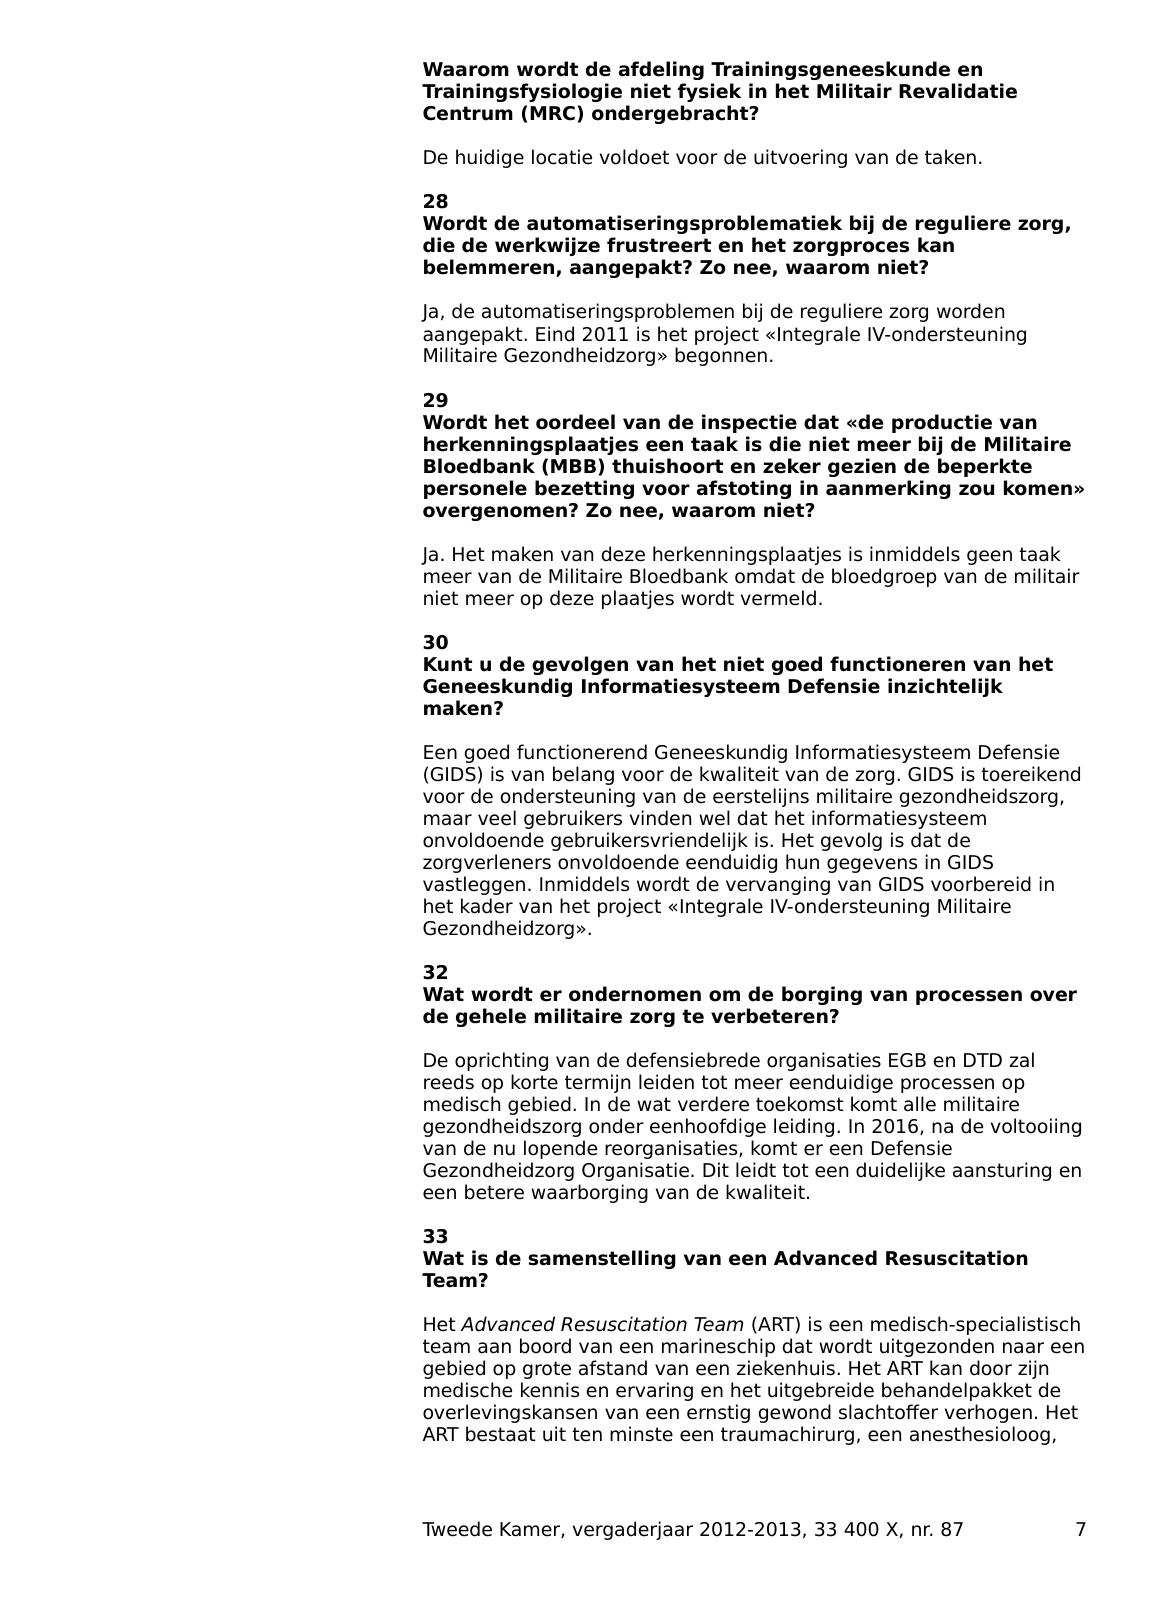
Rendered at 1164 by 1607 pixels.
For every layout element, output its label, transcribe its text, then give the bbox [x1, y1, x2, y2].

text 28 [422, 191, 1087, 213]
text Wordt de automatiseringsproblematiek bij de reguliere zorg, die de werkwijze frustreert en het zorgproces kan belemmeren, aangepakt? Zo nee, waarom niet? [422, 213, 1087, 279]
text 29 [422, 389, 1087, 412]
text Waarom wordt de afdeling Trainingsgeneeskunde en Trainingsfysiologie niet fysiek in het Militair Revalidatie Centrum (MRC) ondergebracht? [422, 59, 1087, 125]
text 32 [422, 962, 1087, 984]
text Wordt het oordeel van de inspectie dat «de productie van herkenningsplaatjes een taak is die niet meer bij de Militaire Bloedbank (MBB) thuishoort en zeker gezien de beperkte personele bezetting voor afstoting in aanmerking zou komen» overgenomen? Zo nee, waarom niet? [422, 412, 1087, 521]
text 30 [422, 632, 1087, 654]
text De oprichting van de defensiebrede organisaties EGB en DTD zal reeds op korte termijn leiden tot meer eenduidige processen op medisch gebied. In de wat verdere toekomst komt alle militaire gezondheidszorg onder eenhoofdige leiding. In 2016, na de voltooiing van de nu lopende reorganisaties, komt er een Defensie Gezondheidzorg Organisatie. Dit leidt tot een duidelijke aansturing en een betere waarborging van de kwaliteit. [422, 1050, 1087, 1204]
text Een goed functionerend Geneeskundig Informatiesysteem Defensie (GIDS) is van belang voor de kwaliteit van de zorg. GIDS is toereikend voor de ondersteuning van de eerstelijns militaire gezondheidszorg, maar veel gebruikers vinden wel dat het informatiesysteem onvoldoende gebruikersvriendelijk is. Het gevolg is dat de zorgverleners onvoldoende eenduidig hun gegevens in GIDS vastleggen. Inmiddels wordt de vervanging van GIDS voorbereid in het kader van het project «Integrale IV-ondersteuning Militaire Gezondheidzorg». [422, 742, 1087, 940]
text 33 [422, 1226, 1087, 1248]
text Wat is de samenstelling van een Advanced Resuscitation Team? [422, 1248, 1087, 1292]
text De huidige locatie voldoet voor de uitvoering van de taken. [422, 147, 1087, 169]
text Ja, de automatiseringsproblemen bij de reguliere zorg worden aangepakt. Eind 2011 is het project «Integrale IV-ondersteuning Militaire Gezondheidzorg» begonnen. [422, 301, 1087, 367]
text Ja. Het maken van deze herkenningsplaatjes is inmiddels geen taak meer van de Militaire Bloedbank omdat de bloedgroep van de militair niet meer op deze plaatjes wordt vermeld. [422, 544, 1087, 609]
text Wat wordt er ondernomen om de borging van processen over de gehele militaire zorg te verbeteren? [422, 984, 1087, 1028]
text Het Advanced Resuscitation Team (ART) is een medisch-specialistisch team aan boord van een marineschip dat wordt uitgezonden naar een gebied op grote afstand van een ziekenhuis. Het ART kan door zijn medische kennis en ervaring en het uitgebreide behandelpakket de overlevingskansen van een ernstig gewond slachtoffer verhogen. Het ART bestaat uit ten minste een traumachirurg, een anesthesioloog, [422, 1314, 1087, 1446]
text Kunt u de gevolgen van het niet goed functioneren van het Geneeskundig Informatiesysteem Defensie inzichtelijk maken? [422, 654, 1087, 720]
